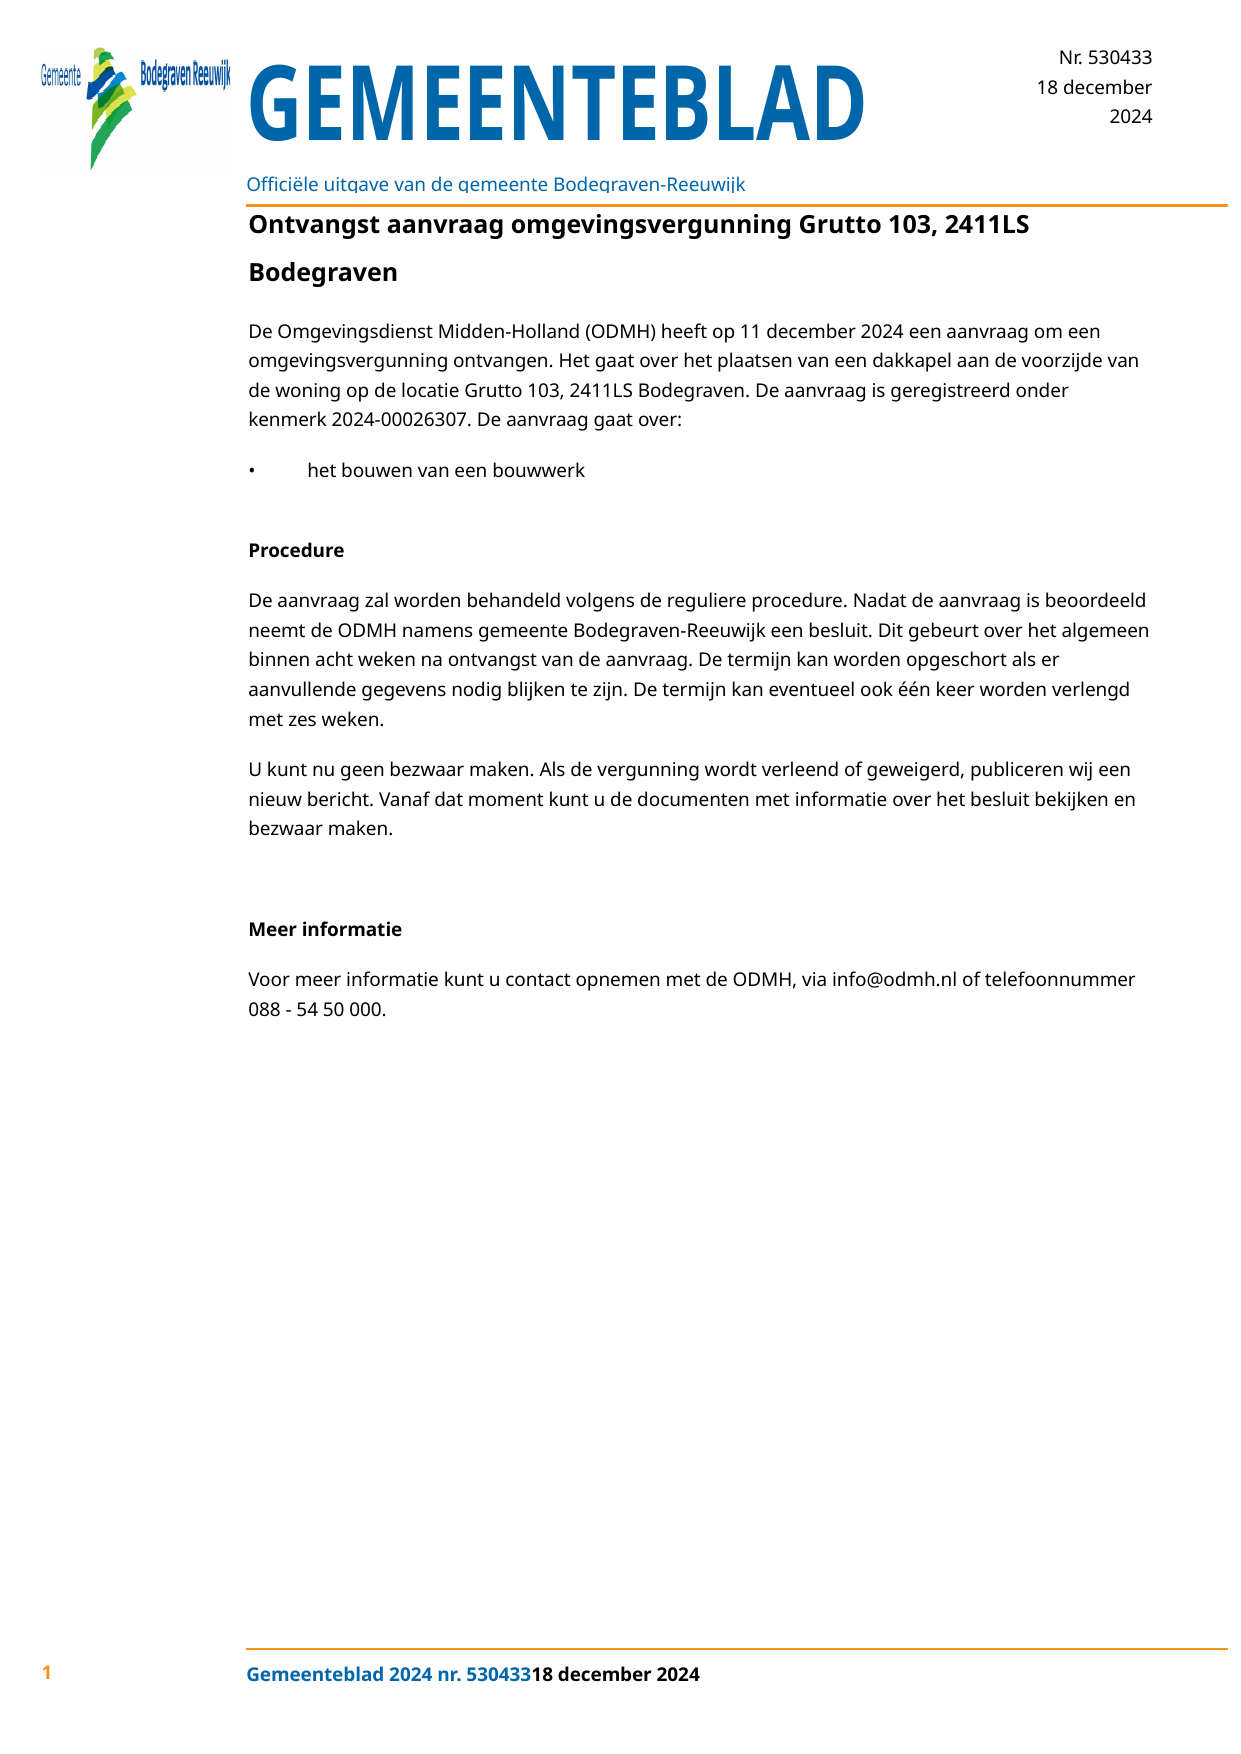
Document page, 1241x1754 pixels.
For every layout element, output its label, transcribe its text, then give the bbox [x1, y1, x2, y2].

picture [41, 47, 231, 172]
text Ontvangst aanvraag omgevingsvergunning Grutto 103, 2411LS Bodegraven [248, 207, 1152, 288]
text Procedure [248, 537, 1152, 563]
list het bouwen van een bouwwerk [248, 457, 1152, 483]
text Voor meer informatie kunt u contact opnemen met de ODMH, via info@odmh.nl of telefoonnummer 088 - 54 50 000. [248, 967, 1152, 1022]
text De aanvraag zal worden behandeld volgens de reguliere procedure. Nadat de aanvraag is beoordeeld neemt de ODMH namens gemeente Bodegraven-Reeuwijk een besluit. Dit gebeurt over het algemeen binnen acht weken na ontvangst van de aanvraag. De termijn kan worden opgeschort als er aanvullende gegevens nodig blijken te zijn. De termijn kan eventueel ook één keer worden verlengd met zes weken. [248, 587, 1152, 732]
text U kunt nu geen bezwaar maken. Als de vergunning wordt verleend of geweigerd, publiceren wij een nieuw bericht. Vanaf dat moment kunt u de documenten met informatie over het besluit bekijken en bezwaar maken. [248, 756, 1152, 841]
text De Omgevingsdienst Midden-Holland (ODMH) heeft op 11 december 2024 een aanvraag om een omgevingsvergunning ontvangen. Het gaat over het plaatsen van een dakkapel aan de voorzijde van de woning op de locatie Grutto 103, 2411LS Bodegraven. De aanvraag is geregistreerd onder kenmerk 2024-00026307. De aanvraag gaat over: [248, 318, 1152, 432]
text Meer informatie [248, 916, 1152, 942]
